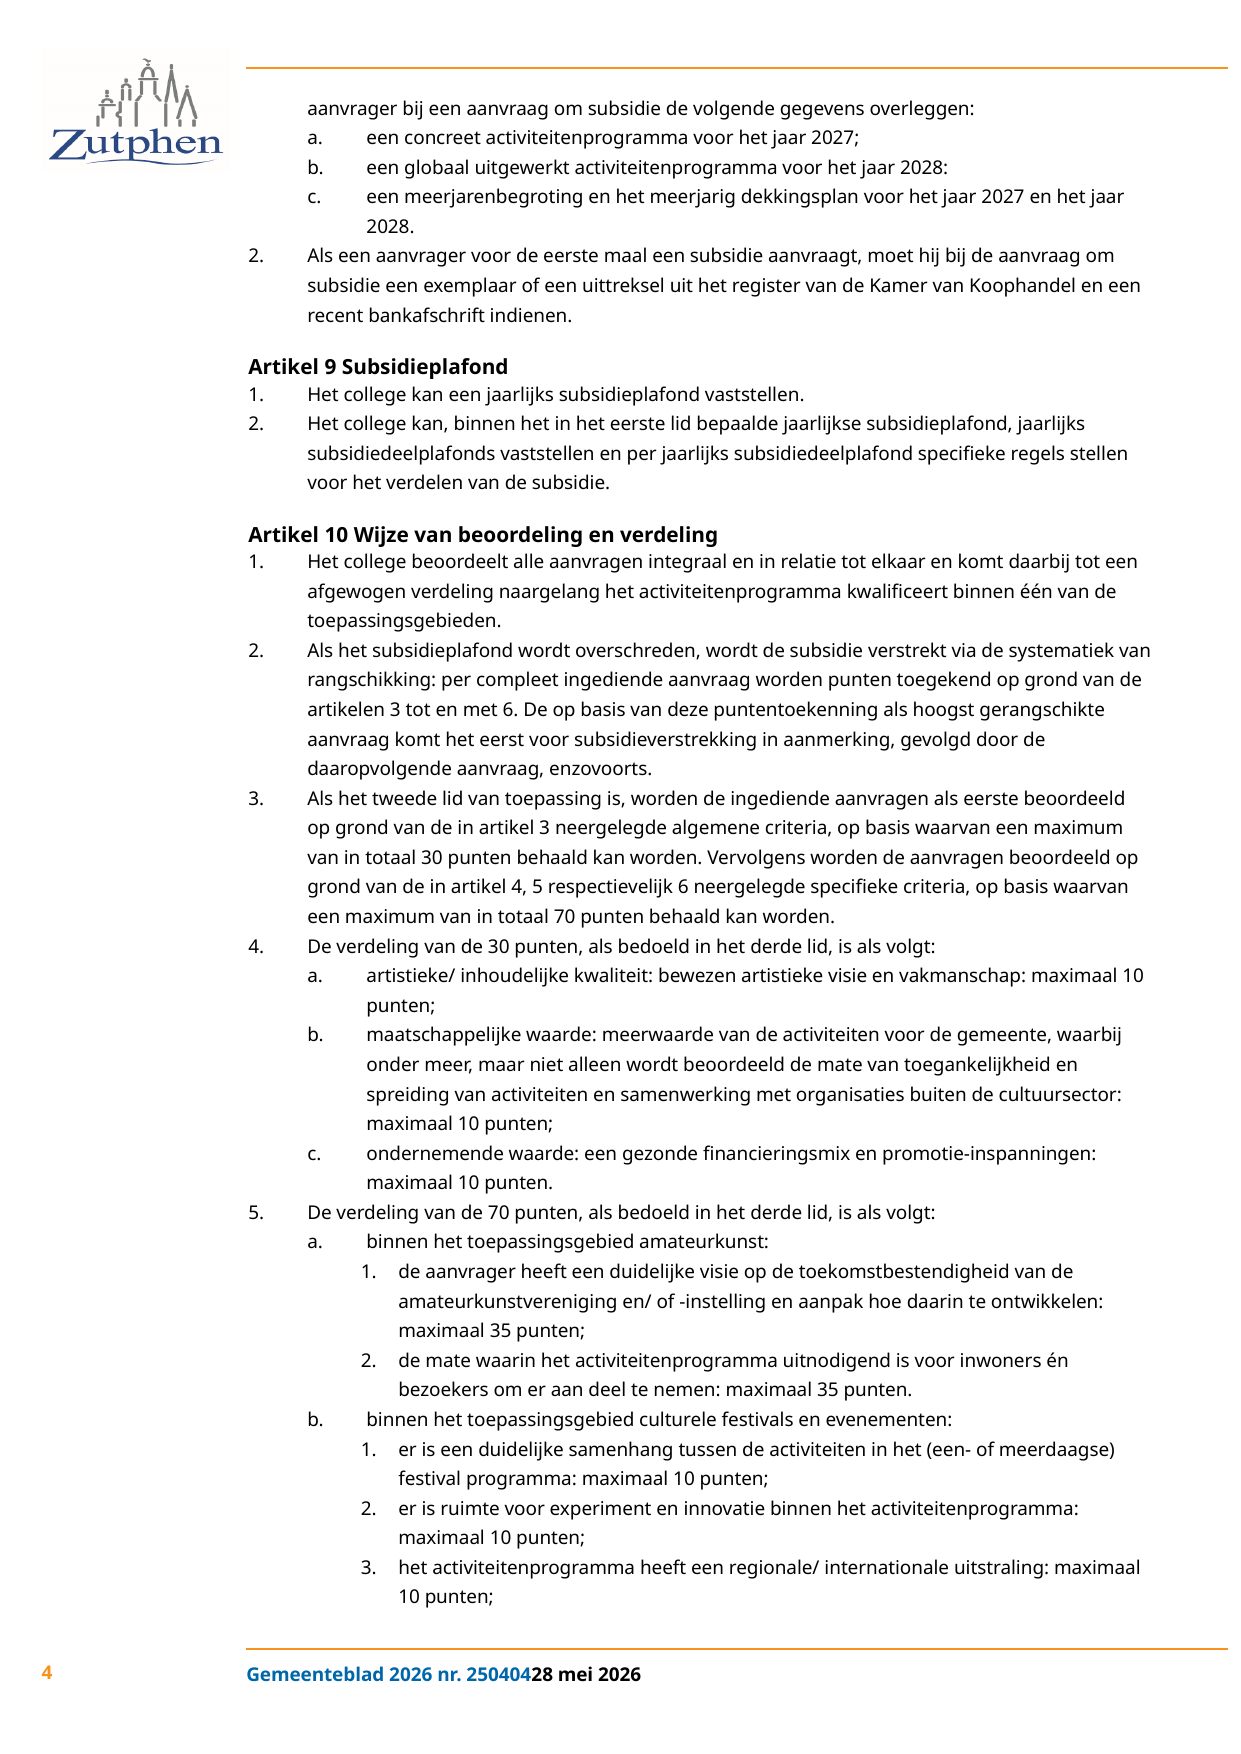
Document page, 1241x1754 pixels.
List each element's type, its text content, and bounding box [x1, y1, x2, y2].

list de mate waarin het activiteitenprogramma uitnodigend is voor inwoners én bezoekers om er aan deel te nemen: maximaal 35 punten. [361, 1347, 1152, 1402]
list Het college kan, binnen het in het eerste lid bepaalde jaarlijkse subsidieplafond, jaarlijks subsidiedeelplafonds vaststellen en per jaarlijks subsidiedeelplafond specifieke regels stellen voor het verdelen van de subsidie. [248, 410, 1152, 495]
list een meerjarenbegroting en het meerjarig dekkingsplan voor het jaar 2027 en het jaar 2028. [307, 183, 1152, 239]
list binnen het toepassingsgebied culturele festivals en evenementen: [307, 1406, 1152, 1432]
list het activiteitenprogramma heeft een regionale/ internationale uitstraling: maximaal 10 punten; [361, 1554, 1152, 1609]
list ondernemende waarde: een gezonde financieringsmix en promotie-inspanningen: maximaal 10 punten. [307, 1140, 1152, 1195]
picture [41, 47, 231, 172]
text Artikel 10 Wijze van beoordeling en verdeling [248, 520, 1152, 548]
list De verdeling van de 70 punten, als bedoeld in het derde lid, is als volgt: [248, 1199, 1152, 1225]
list Als een aanvrager voor de eerste maal een subsidie aanvraagt, moet hij bij de aanvraag om subsidie een exemplaar of een uittreksel uit het register van de Kamer van Koophandel en een recent bankafschrift indienen. [248, 243, 1152, 328]
list er is ruimte voor experiment en innovatie binnen het activiteitenprogramma: maximaal 10 punten; [361, 1495, 1152, 1550]
list er is een duidelijke samenhang tussen de activiteiten in het (een- of meerdaagse) festival programma: maximaal 10 punten; [361, 1436, 1152, 1491]
list binnen het toepassingsgebied amateurkunst: [307, 1229, 1152, 1254]
list De verdeling van de 30 punten, als bedoeld in het derde lid, is als volgt: [248, 933, 1152, 959]
list aanvrager bij een aanvraag om subsidie de volgende gegevens overleggen: [248, 95, 1152, 121]
list Als het tweede lid van toepassing is, worden de ingediende aanvragen als eerste beoordeeld op grond van de in artikel 3 neergelegde algemene criteria, op basis waarvan een maximum van in totaal 30 punten behaald kan worden. Vervolgens worden de aanvragen beoordeeld op grond van de in artikel 4, 5 respectievelijk 6 neergelegde specifieke criteria, op basis waarvan een maximum van in totaal 70 punten behaald kan worden. [248, 785, 1152, 929]
list Het college kan een jaarlijks subsidieplafond vaststellen. [248, 381, 1152, 406]
list artistieke/ inhoudelijke kwaliteit: bewezen artistieke visie en vakmanschap: maximaal 10 punten; [307, 962, 1152, 1018]
list maatschappelijke waarde: meerwaarde van de activiteiten voor de gemeente, waarbij onder meer, maar niet alleen wordt beoordeeld de mate van toegankelijkheid en spreiding van activiteiten en samenwerking met organisaties buiten de cultuursector: maximaal 10 punten; [307, 1022, 1152, 1136]
list een concreet activiteitenprogramma voor het jaar 2027; [307, 124, 1152, 150]
list een globaal uitgewerkt activiteitenprogramma voor het jaar 2028: [307, 154, 1152, 180]
text Artikel 9 Subsidieplafond [248, 352, 1152, 381]
list Als het subsidieplafond wordt overschreden, wordt de subsidie verstrekt via de systematiek van rangschikking: per compleet ingediende aanvraag worden punten toegekend op grond van de artikelen 3 tot en met 6. De op basis van deze puntentoekenning als hoogst gerangschikte aanvraag komt het eerst voor subsidieverstrekking in aanmerking, gevolgd door de daaropvolgende aanvraag, enzovoorts. [248, 637, 1152, 781]
list de aanvrager heeft een duidelijke visie op de toekomstbestendigheid van de amateurkunstvereniging en/ of -instelling en aanpak hoe daarin te ontwikkelen: maximaal 35 punten; [361, 1258, 1152, 1343]
list Het college beoordeelt alle aanvragen integraal en in relatie tot elkaar en komt daarbij tot een afgewogen verdeling naargelang het activiteitenprogramma kwalificeert binnen één van de toepassingsgebieden. [248, 548, 1152, 633]
